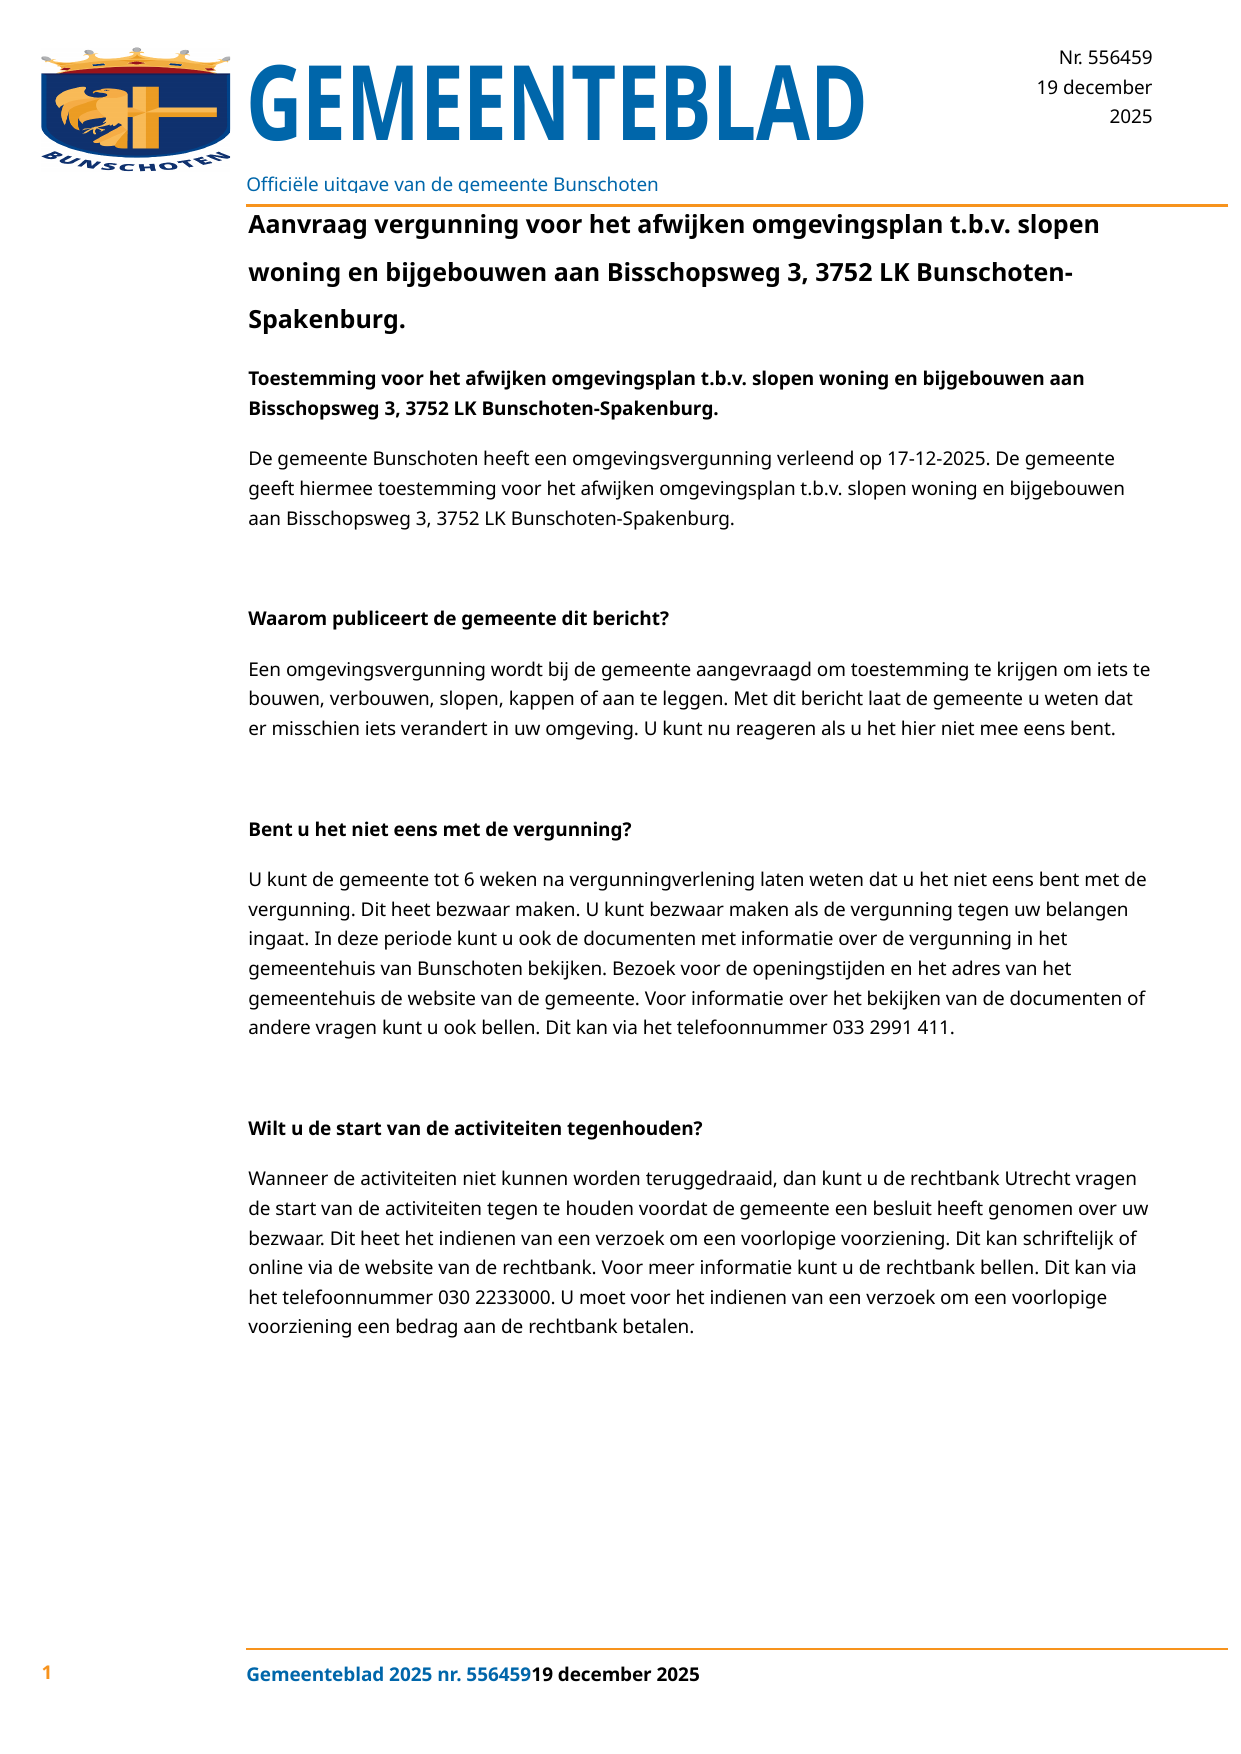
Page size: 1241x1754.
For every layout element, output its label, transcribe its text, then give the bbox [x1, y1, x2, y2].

text Wanneer de activiteiten niet kunnen worden teruggedraaid, dan kunt u de rechtbank Utrecht vragen de start van de activiteiten tegen te houden voordat de gemeente een besluit heeft genomen over uw bezwaar. Dit heet het indienen van een verzoek om een voorlopige voorziening. Dit kan schriftelijk of online via de website van de rechtbank. Voor meer informatie kunt u de rechtbank bellen. Dit kan via het telefoonnummer 030 2233000. U moet voor het indienen van een verzoek om een voorlopige voorziening een bedrag aan de rechtbank betalen. [248, 1166, 1152, 1339]
text Bent u het niet eens met de vergunning? [248, 816, 1152, 842]
text U kunt de gemeente tot 6 weken na vergunningverlening laten weten dat u het niet eens bent met de vergunning. Dit heet bezwaar maken. U kunt bezwaar maken als de vergunning tegen uw belangen ingaat. In deze periode kunt u ook de documenten met informatie over de vergunning in het gemeentehuis van Bunschoten bekijken. Bezoek voor de openingstijden en het adres van het gemeentehuis de website van de gemeente. Voor informatie over het bekijken van de documenten of andere vragen kunt u ook bellen. Dit kan via het telefoonnummer 033 2991 411. [248, 866, 1152, 1040]
text Waarom publiceert de gemeente dit bericht? [248, 606, 1152, 631]
text Toestemming voor het afwijken omgevingsplan t.b.v. slopen woning en bijgebouwen aan Bisschopsweg 3, 3752 LK Bunschoten-Spakenburg. [248, 366, 1152, 421]
picture [41, 47, 231, 172]
text Een omgevingsvergunning wordt bij de gemeente aangevraagd om toestemming te krijgen om iets te bouwen, verbouwen, slopen, kappen of aan te leggen. Met dit bericht laat de gemeente u weten dat er misschien iets verandert in uw omgeving. U kunt nu reageren als u het hier niet mee eens bent. [248, 656, 1152, 741]
text De gemeente Bunschoten heeft een omgevingsvergunning verleend op 17-12-2025. De gemeente geeft hiermee toestemming voor het afwijken omgevingsplan t.b.v. slopen woning en bijgebouwen aan Bisschopsweg 3, 3752 LK Bunschoten-Spakenburg. [248, 446, 1152, 530]
text Aanvraag vergunning voor het afwijken omgevingsplan t.b.v. slopen woning en bijgebouwen aan Bisschopsweg 3, 3752 LK Bunschoten-Spakenburg. [248, 207, 1152, 336]
text Wilt u de start van de activiteiten tegenhouden? [248, 1115, 1152, 1141]
